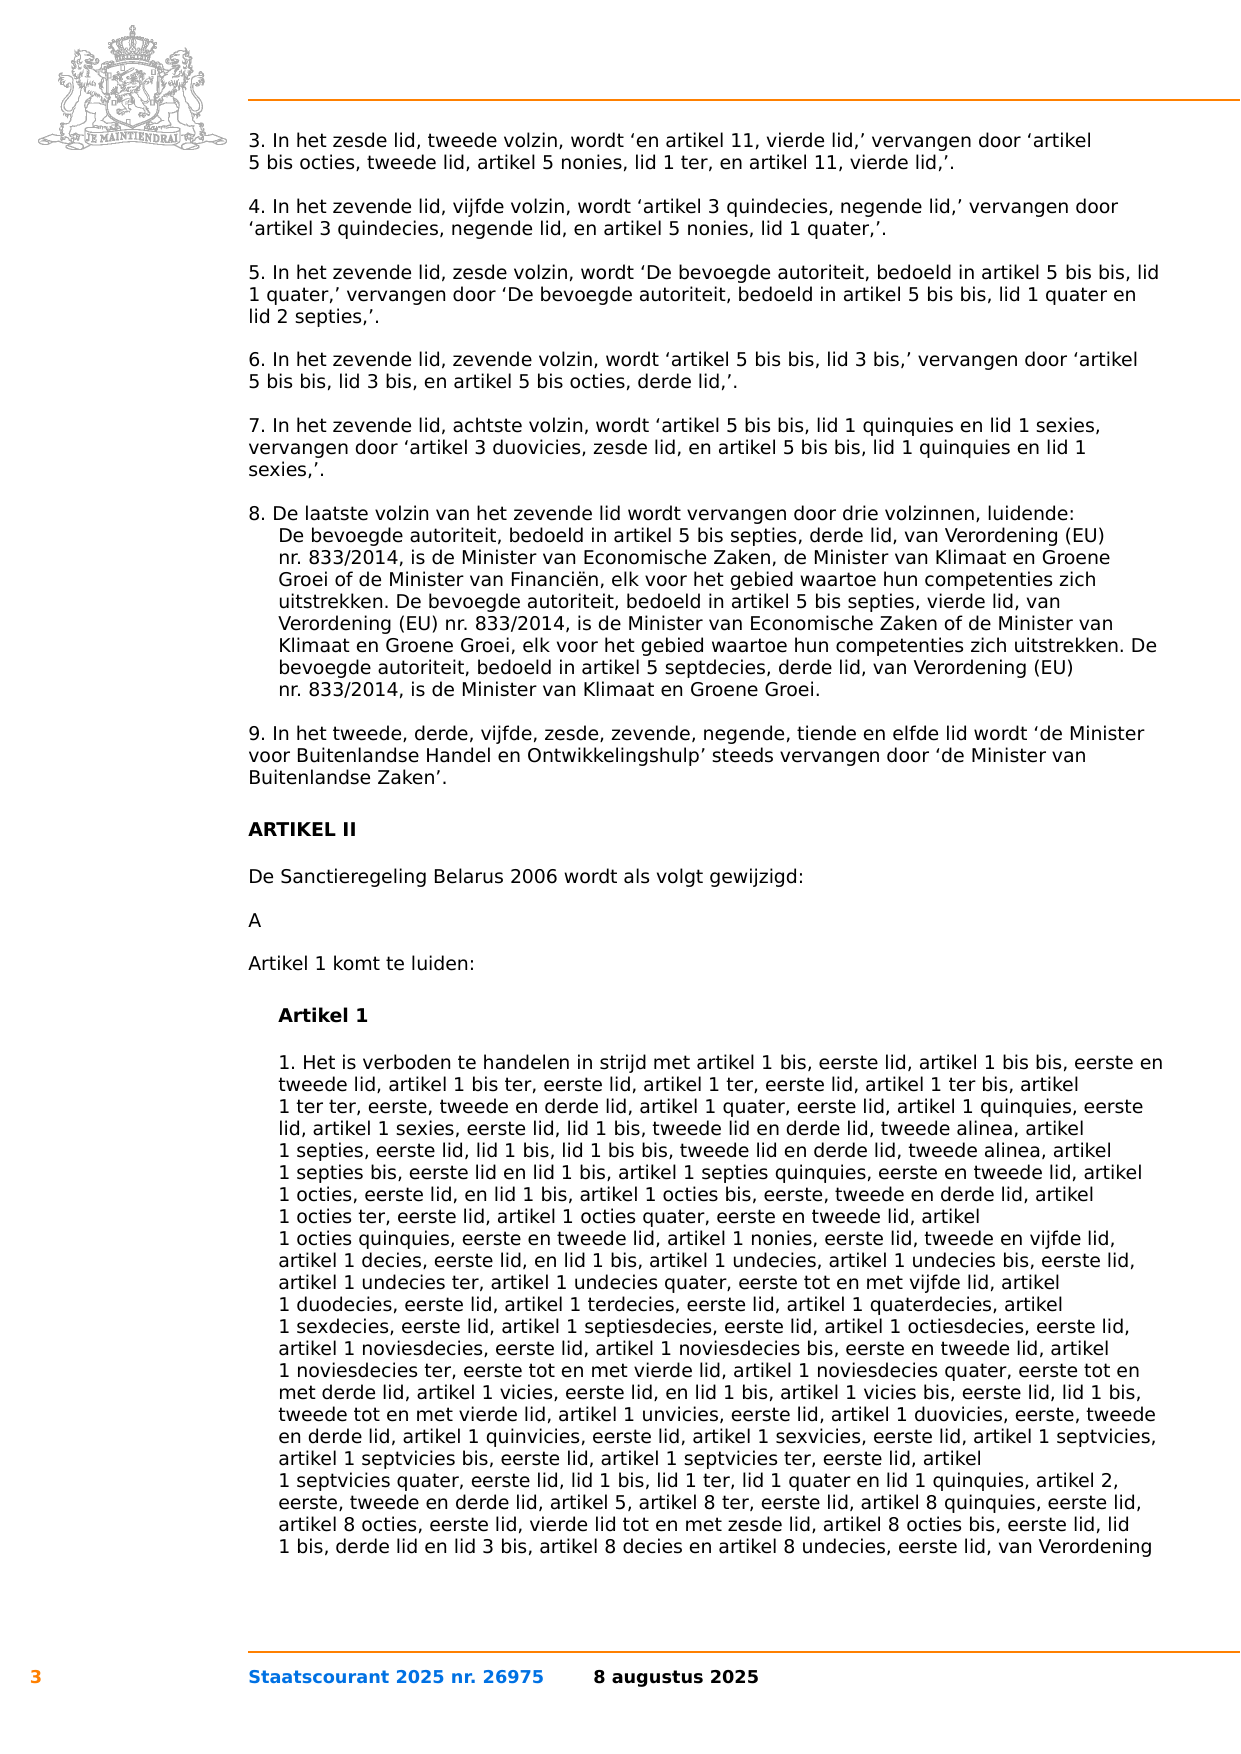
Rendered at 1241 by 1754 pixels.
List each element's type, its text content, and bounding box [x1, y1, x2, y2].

text A [248, 909, 1163, 931]
text 3. In het zesde lid, tweede volzin, wordt ‘en artikel 11, vierde lid,’ vervangen door ‘artikel 5 bis octies, tweede lid, artikel 5 nonies, lid 1 ter, en artikel 11, vierde lid,’. [248, 130, 1163, 174]
text 1. Het is verboden te handelen in strijd met artikel 1 bis, eerste lid, artikel 1 bis bis, eerste en tweede lid, artikel 1 bis ter, eerste lid, artikel 1 ter, eerste lid, artikel 1 ter bis, artikel 1 ter ter, eerste, tweede en derde lid, artikel 1 quater, eerste lid, artikel 1 quinquies, eerste lid, artikel 1 sexies, eerste lid, lid 1 bis, tweede lid en derde lid, tweede alinea, artikel 1 septies, eerste lid, lid 1 bis, lid 1 bis bis, tweede lid en derde lid, tweede alinea, artikel 1 septies bis, eerste lid en lid 1 bis, artikel 1 septies quinquies, eerste en tweede lid, artikel 1 octies, eerste lid, en lid 1 bis, artikel 1 octies bis, eerste, tweede en derde lid, artikel 1 octies ter, eerste lid, artikel 1 octies quater, eerste en tweede lid, artikel 1 octies quinquies, eerste en tweede lid, artikel 1 nonies, eerste lid, tweede en vijfde lid, artikel 1 decies, eerste lid, en lid 1 bis, artikel 1 undecies, artikel 1 undecies bis, eerste lid, artikel 1 undecies ter, artikel 1 undecies quater, eerste tot en met vijfde lid, artikel 1 duodecies, eerste lid, artikel 1 terdecies, eerste lid, artikel 1 quaterdecies, artikel 1 sexdecies, eerste lid, artikel 1 septiesdecies, eerste lid, artikel 1 octiesdecies, eerste lid, artikel 1 noviesdecies, eerste lid, artikel 1 noviesdecies bis, eerste en tweede lid, artikel 1 noviesdecies ter, eerste tot en met vierde lid, artikel 1 noviesdecies quater, eerste tot en met derde lid, artikel 1 vicies, eerste lid, en lid 1 bis, artikel 1 vicies bis, eerste lid, lid 1 bis, tweede tot en met vierde lid, artikel 1 unvicies, eerste lid, artikel 1 duovicies, eerste, tweede en derde lid, artikel 1 quinvicies, eerste lid, artikel 1 sexvicies, eerste lid, artikel 1 septvicies, artikel 1 septvicies bis, eerste lid, artikel 1 septvicies ter, eerste lid, artikel 1 septvicies quater, eerste lid, lid 1 bis, lid 1 ter, lid 1 quater en lid 1 quinquies, artikel 2, eerste, tweede en derde lid, artikel 5, artikel 8 ter, eerste lid, artikel 8 quinquies, eerste lid, artikel 8 octies, eerste lid, vierde lid tot en met zesde lid, artikel 8 octies bis, eerste lid, lid 1 bis, derde lid en lid 3 bis, artikel 8 decies en artikel 8 undecies, eerste lid, van Verordening [278, 1052, 1163, 1558]
subtitle ARTIKEL II [248, 819, 1163, 841]
text 4. In het zevende lid, vijfde volzin, wordt ‘artikel 3 quindecies, negende lid,’ vervangen door ‘artikel 3 quindecies, negende lid, en artikel 5 nonies, lid 1 quater,’. [248, 196, 1163, 240]
picture [38, 25, 227, 150]
subtitle Artikel 1 [278, 1005, 1163, 1027]
text 6. In het zevende lid, zevende volzin, wordt ‘artikel 5 bis bis, lid 3 bis,’ vervangen door ‘artikel 5 bis bis, lid 3 bis, en artikel 5 bis octies, derde lid,’. [248, 349, 1163, 393]
text De Sanctieregeling Belarus 2006 wordt als volgt gewijzigd: [248, 866, 1163, 888]
text 8. De laatste volzin van het zevende lid wordt vervangen door drie volzinnen, luidende: [248, 503, 1163, 525]
text 7. In het zevende lid, achtste volzin, wordt ‘artikel 5 bis bis, lid 1 quinquies en lid 1 sexies, vervangen door ‘artikel 3 duovicies, zesde lid, en artikel 5 bis bis, lid 1 quinquies en lid 1 sexies,’. [248, 415, 1163, 481]
text 5. In het zevende lid, zesde volzin, wordt ‘De bevoegde autoriteit, bedoeld in artikel 5 bis bis, lid 1 quater,’ vervangen door ‘De bevoegde autoriteit, bedoeld in artikel 5 bis bis, lid 1 quater en lid 2 septies,’. [248, 262, 1163, 327]
text De bevoegde autoriteit, bedoeld in artikel 5 bis septies, derde lid, van Verordening (EU) nr. 833/2014, is de Minister van Economische Zaken, de Minister van Klimaat en Groene Groei of de Minister van Financiën, elk voor het gebied waartoe hun competenties zich uitstrekken. De bevoegde autoriteit, bedoeld in artikel 5 bis septies, vierde lid, van Verordening (EU) nr. 833/2014, is de Minister van Economische Zaken of de Minister van Klimaat en Groene Groei, elk voor het gebied waartoe hun competenties zich uitstrekken. De bevoegde autoriteit, bedoeld in artikel 5 septdecies, derde lid, van Verordening (EU) nr. 833/2014, is de Minister van Klimaat en Groene Groei. [278, 525, 1163, 701]
text Artikel 1 komt te luiden: [248, 953, 1163, 975]
text 9. In het tweede, derde, vijfde, zesde, zevende, negende, tiende en elfde lid wordt ‘de Minister voor Buitenlandse Handel en Ontwikkelingshulp’ steeds vervangen door ‘de Minister van Buitenlandse Zaken’. [248, 723, 1163, 789]
